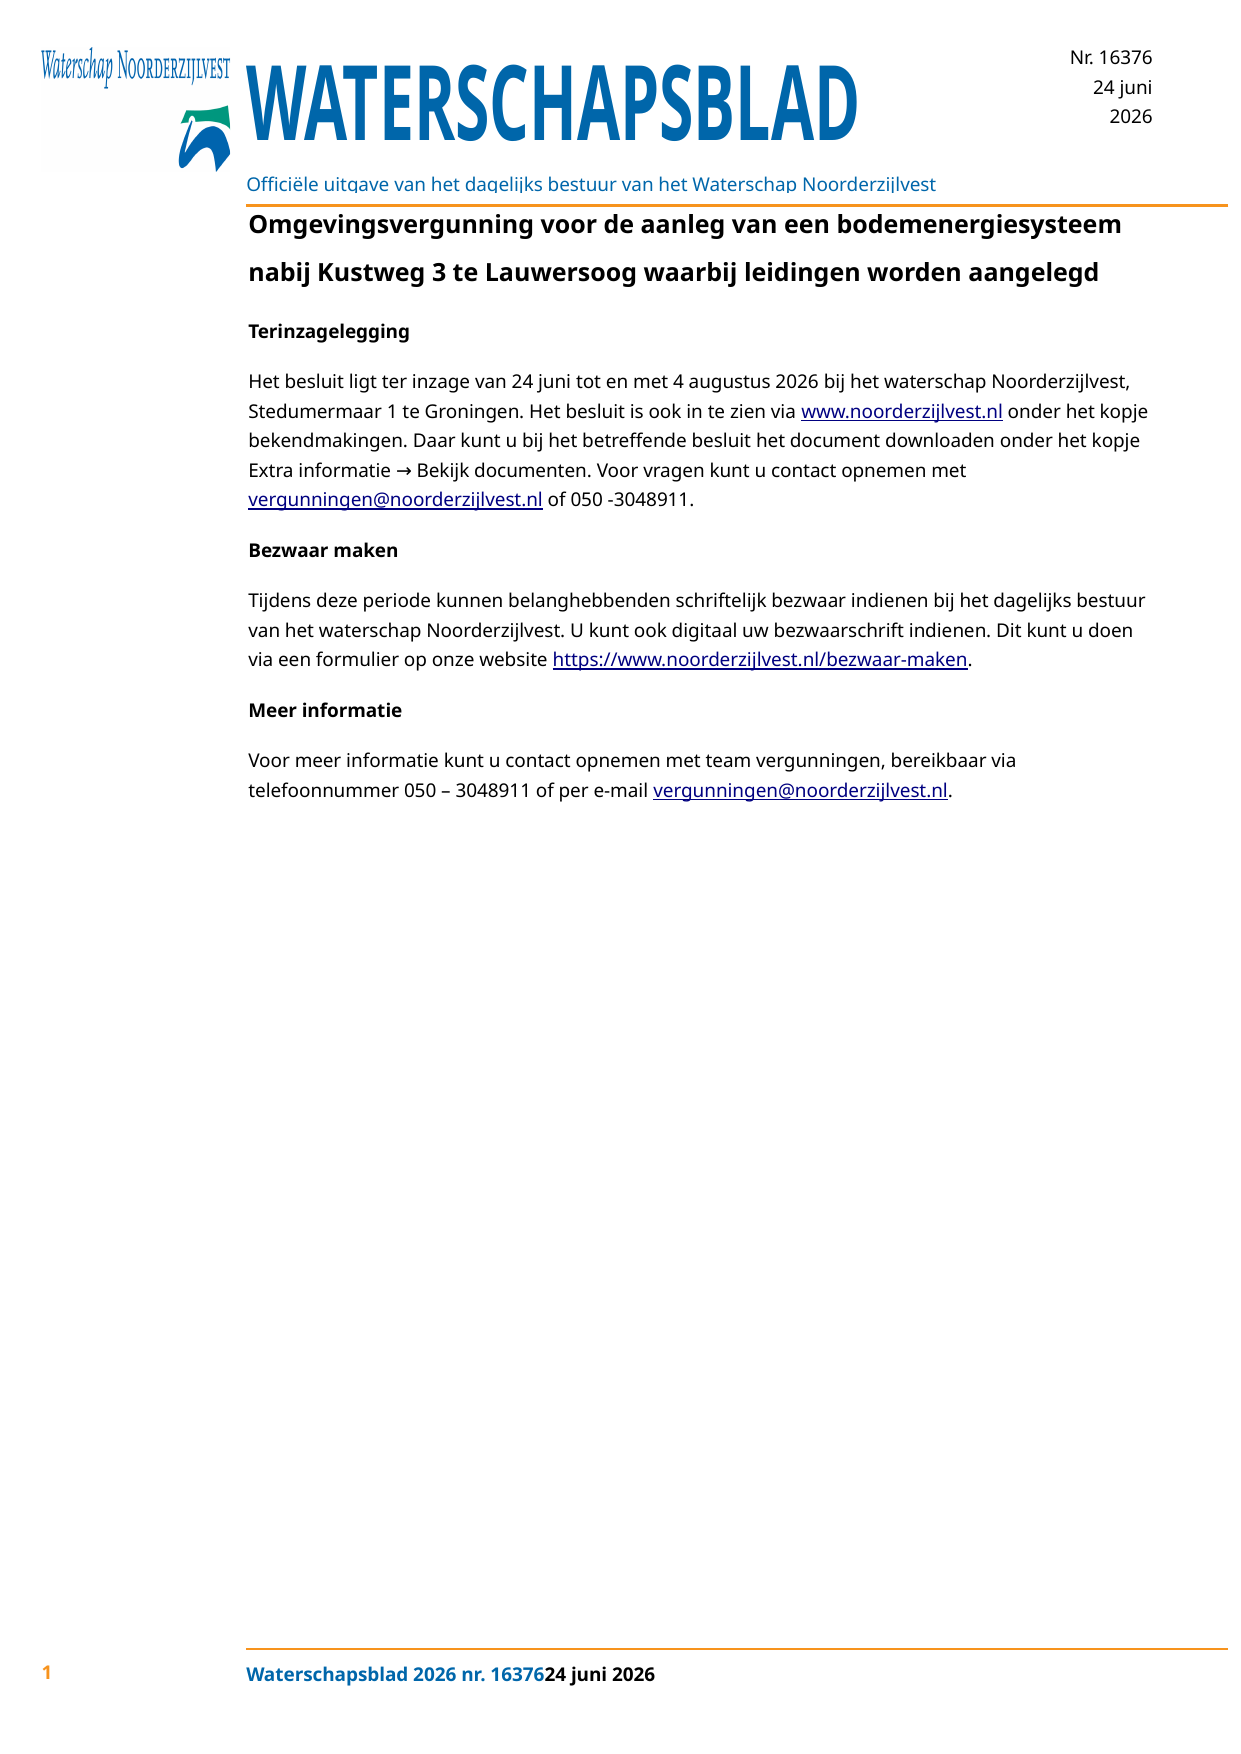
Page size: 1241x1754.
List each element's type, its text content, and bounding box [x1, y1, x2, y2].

text Meer informatie [248, 697, 1152, 723]
picture [41, 47, 231, 172]
text Bezwaar maken [248, 537, 1152, 563]
text Het besluit ligt ter inzage van 24 juni tot en met 4 augustus 2026 bij het waterschap Noorderzijlvest, Stedumermaar 1 te Groningen. Het besluit is ook in te zien via www.noorderzijlvest.nl onder het kopje bekendmakingen. Daar kunt u bij het betreffende besluit het document downloaden onder het kopje Extra informatie → Bekijk documenten. Voor vragen kunt u contact opnemen met vergunningen@noorderzijlvest.nl of 050 -3048911. [248, 368, 1152, 512]
text Terinzagelegging [248, 318, 1152, 344]
text Voor meer informatie kunt u contact opnemen met team vergunningen, bereikbaar via telefoonnummer 050 – 3048911 of per e-mail vergunningen@noorderzijlvest.nl. [248, 747, 1152, 803]
text Omgevingsvergunning voor de aanleg van een bodemenergiesysteem nabij Kustweg 3 te Lauwersoog waarbij leidingen worden aangelegd [248, 207, 1152, 288]
text Tijdens deze periode kunnen belanghebbenden schriftelijk bezwaar indienen bij het dagelijks bestuur van het waterschap Noorderzijlvest. U kunt ook digitaal uw bezwaarschrift indienen. Dit kunt u doen via een formulier op onze website https://www.noorderzijlvest.nl/bezwaar-maken. [248, 587, 1152, 672]
